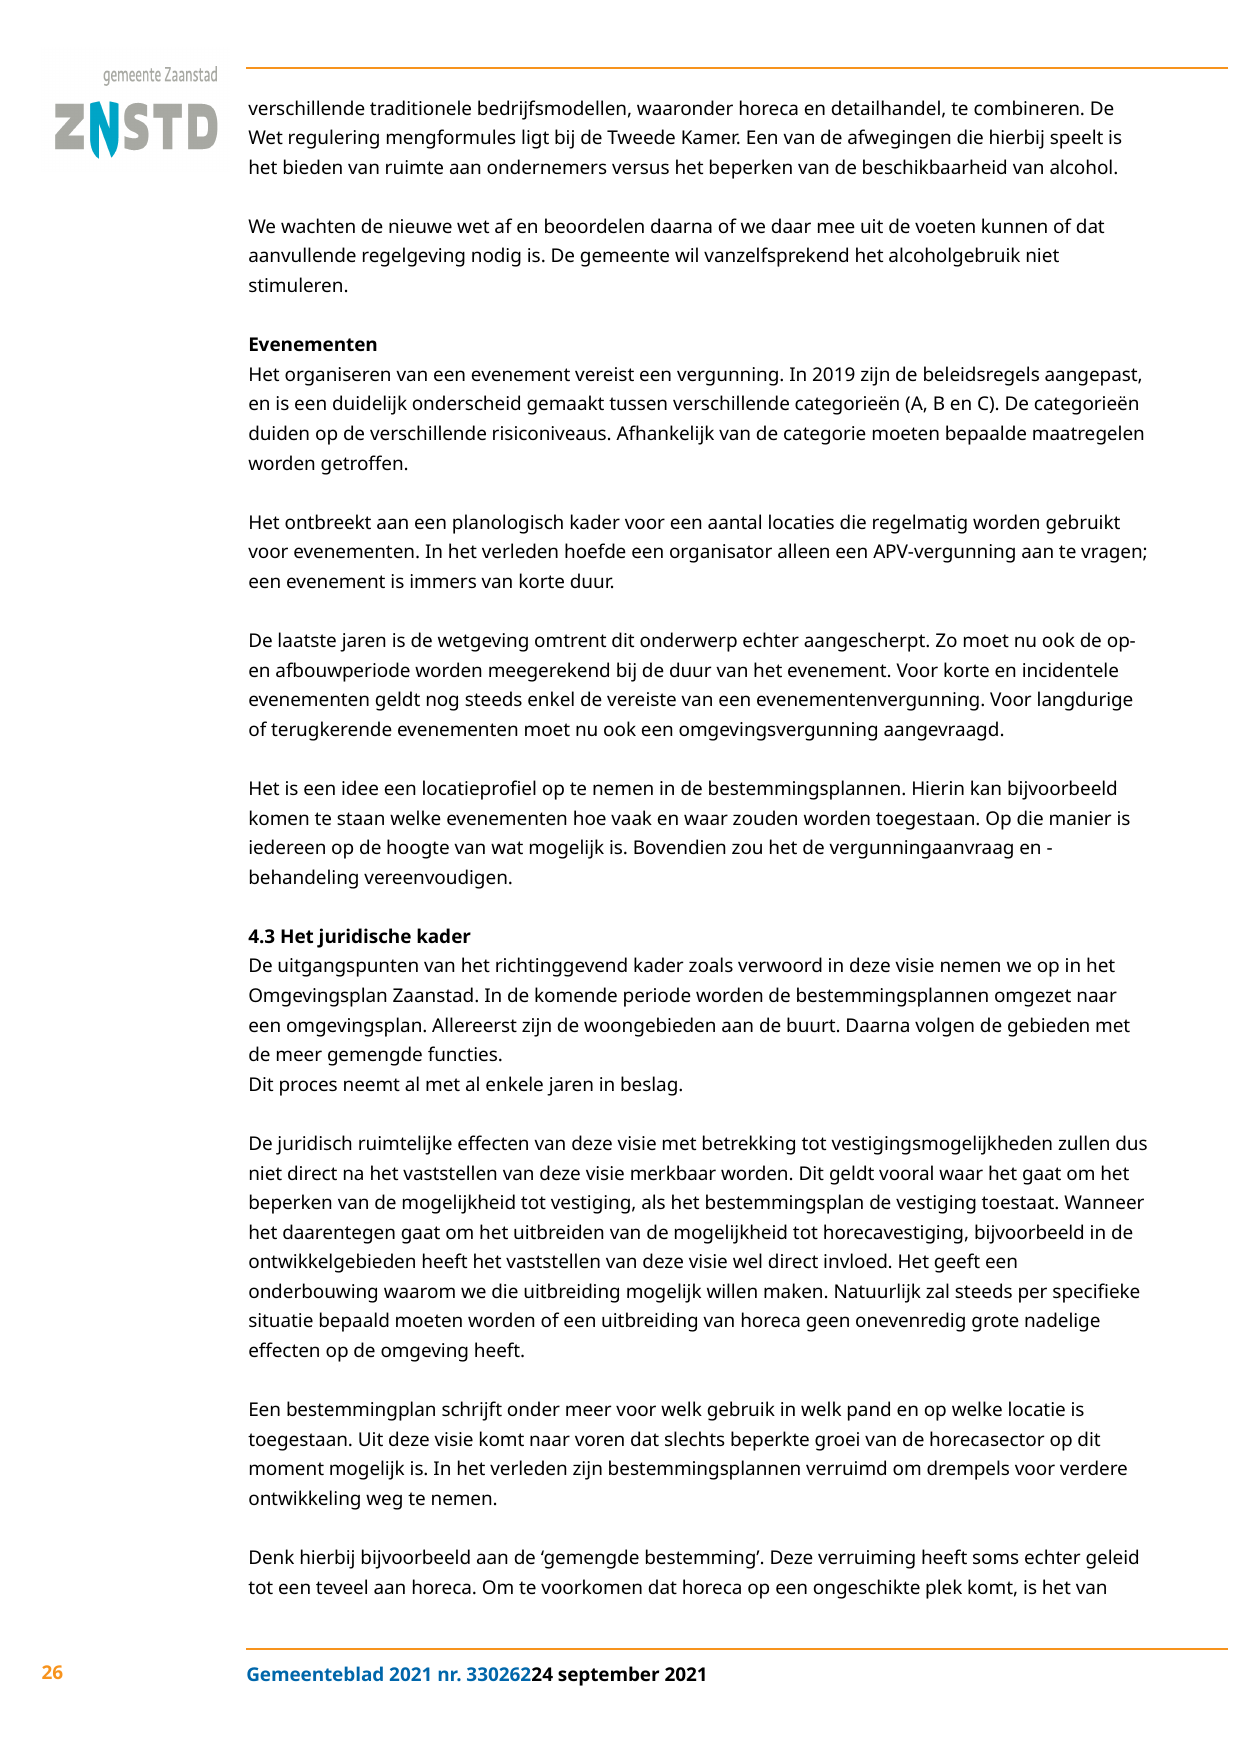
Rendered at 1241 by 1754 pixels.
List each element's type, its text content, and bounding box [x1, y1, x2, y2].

text We wachten de nieuwe wet af en beoordelen daarna of we daar mee uit de voeten kunnen of dat aanvullende regelgeving nodig is. De gemeente wil vanzelfsprekend het alcoholgebruik niet stimuleren. [248, 213, 1152, 298]
text Het is een idee een locatieprofiel op te nemen in de bestemmingsplannen. Hierin kan bijvoorbeeld komen te staan welke evenementen hoe vaak en waar zouden worden toegestaan. Op die manier is iedereen op de hoogte van wat mogelijk is. Bovendien zou het de vergunningaanvraag en -behandeling vereenvoudigen. [248, 775, 1152, 890]
text Het ontbreekt aan een planologisch kader voor een aantal locaties die regelmatig worden gebruikt voor evenementen. In het verleden hoefde een organisator alleen een APV-vergunning aan te vragen; een evenement is immers van korte duur. [248, 509, 1152, 594]
text Een bestemmingplan schrijft onder meer voor welk gebruik in welk pand en op welke locatie is toegestaan. Uit deze visie komt naar voren dat slechts beperkte groei van de horecasector op dit moment mogelijk is. In het verleden zijn bestemmingsplannen verruimd om drempels voor verdere ontwikkeling weg te nemen. [248, 1396, 1152, 1511]
text Denk hierbij bijvoorbeeld aan de ‘gemengde bestemming’. Deze verruiming heeft soms echter geleid tot een teveel aan horeca. Om te voorkomen dat horeca op een ongeschikte plek komt, is het van [248, 1544, 1152, 1600]
text De juridisch ruimtelijke effecten van deze visie met betrekking tot vestigingsmogelijkheden zullen dus niet direct na het vaststellen van deze visie merkbaar worden. Dit geldt vooral waar het gaat om het beperken van de mogelijkheid tot vestiging, als het bestemmingsplan de vestiging toestaat. Wanneer het daarentegen gaat om het uitbreiden van de mogelijkheid tot horecavestiging, bijvoorbeeld in de ontwikkelgebieden heeft het vaststellen van deze visie wel direct invloed. Het geeft een onderbouwing waarom we die uitbreiding mogelijk willen maken. Natuurlijk zal steeds per specifieke situatie bepaald moeten worden of een uitbreiding van horeca geen onevenredig grote nadelige effecten op de omgeving heeft. [248, 1130, 1152, 1363]
text 4.3 Het juridische kader [248, 923, 1152, 949]
text De laatste jaren is de wetgeving omtrent dit onderwerp echter aangescherpt. Zo moet nu ook de op- en afbouwperiode worden meegerekend bij de duur van het evenement. Voor korte en incidentele evenementen geldt nog steeds enkel de vereiste van een evenementenvergunning. Voor langdurige of terugkerende evenementen moet nu ook een omgevingsvergunning aangevraagd. [248, 627, 1152, 742]
text Evenementen [248, 331, 1152, 357]
picture [41, 47, 231, 172]
text De uitgangspunten van het richtinggevend kader zoals verwoord in deze visie nemen we op in het Omgevingsplan Zaanstad. In de komende periode worden de bestemmingsplannen omgezet naar een omgevingsplan. Allereerst zijn de woongebieden aan de buurt. Daarna volgen de gebieden met de meer gemengde functies. [248, 953, 1152, 1067]
text Het organiseren van een evenement vereist een vergunning. In 2019 zijn de beleidsregels aangepast, en is een duidelijk onderscheid gemaakt tussen verschillende categorieën (A, B en C). De categorieën duiden op de verschillende risiconiveaus. Afhankelijk van de categorie moeten bepaalde maatregelen worden getroffen. [248, 361, 1152, 476]
text Dit proces neemt al met al enkele jaren in beslag. [248, 1071, 1152, 1097]
text verschillende traditionele bedrijfsmodellen, waaronder horeca en detailhandel, te combineren. De Wet regulering mengformules ligt bij de Tweede Kamer. Een van de afwegingen die hierbij speelt is het bieden van ruimte aan ondernemers versus het beperken van de beschikbaarheid van alcohol. [248, 95, 1152, 180]
